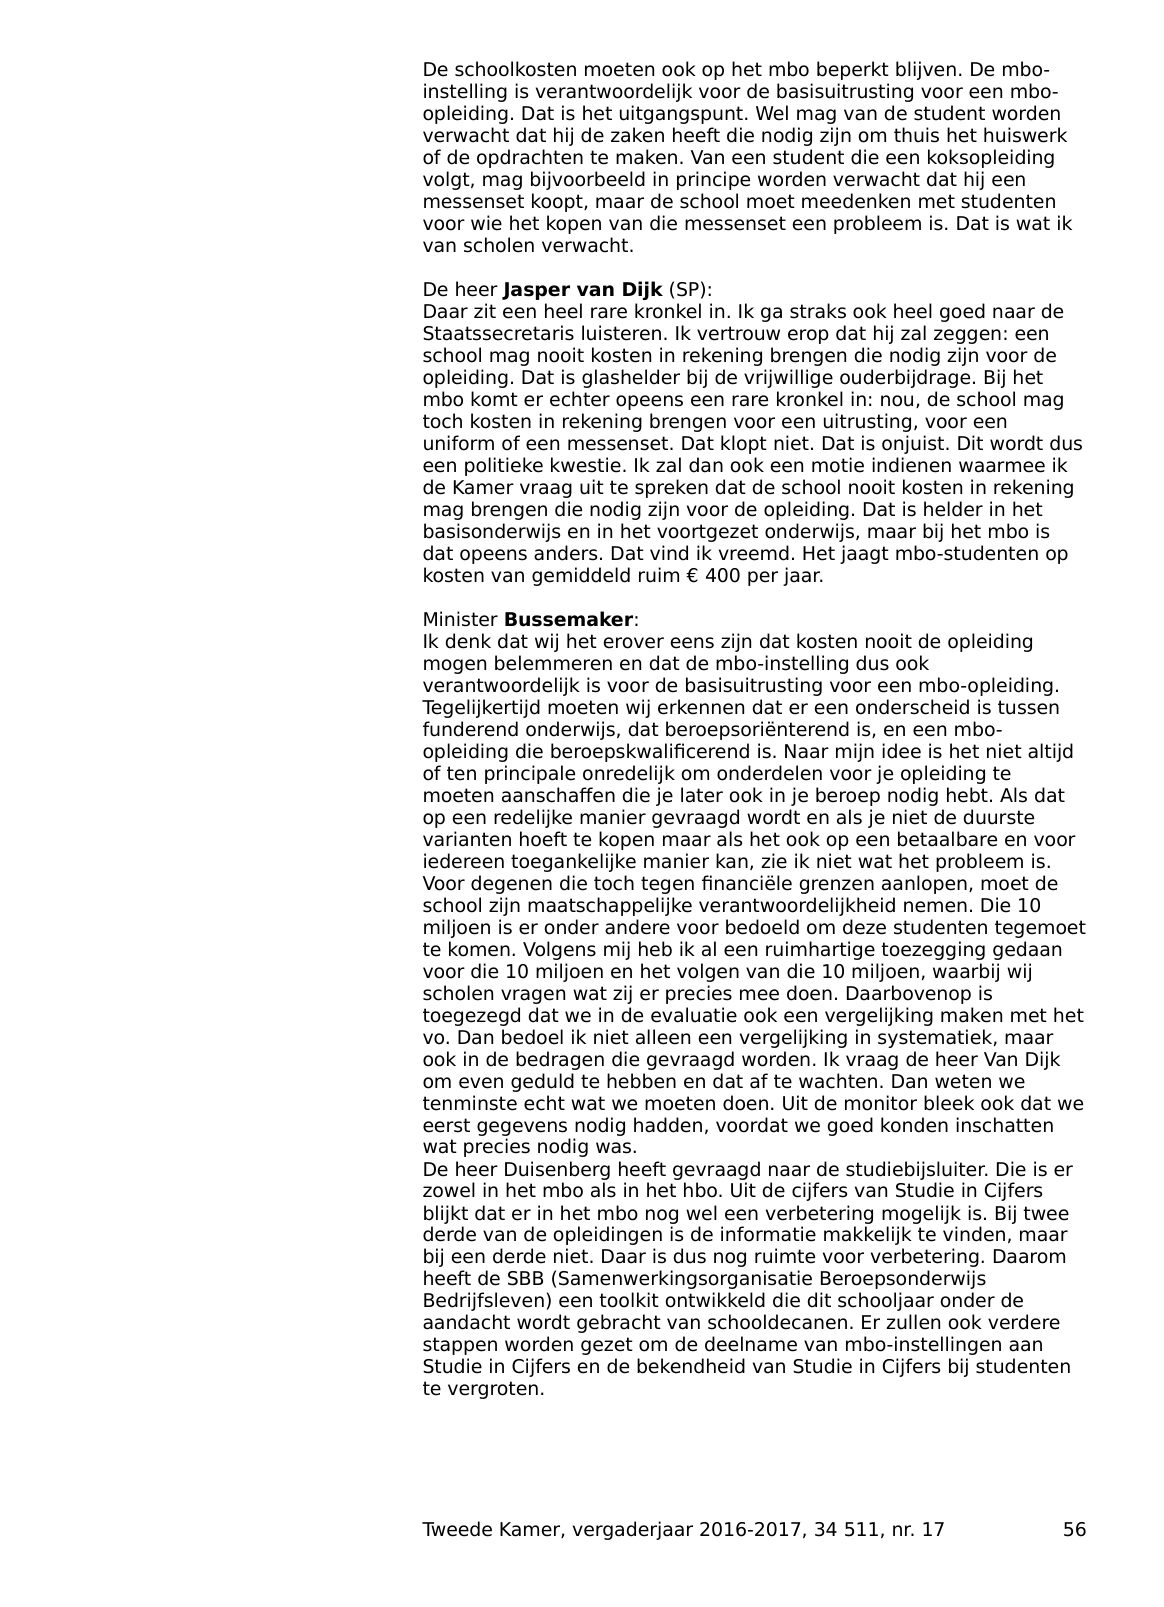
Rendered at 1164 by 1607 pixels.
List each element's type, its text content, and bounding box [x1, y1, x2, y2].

text Daar zit een heel rare kronkel in. Ik ga straks ook heel goed naar de Staatssecretaris luisteren. Ik vertrouw erop dat hij zal zeggen: een school mag nooit kosten in rekening brengen die nodig zijn voor de opleiding. Dat is glashelder bij de vrijwillige ouderbijdrage. Bij het mbo komt er echter opeens een rare kronkel in: nou, de school mag toch kosten in rekening brengen voor een uitrusting, voor een uniform of een messenset. Dat klopt niet. Dat is onjuist. Dit wordt dus een politieke kwestie. Ik zal dan ook een motie indienen waarmee ik de Kamer vraag uit te spreken dat de school nooit kosten in rekening mag brengen die nodig zijn voor de opleiding. Dat is helder in het basisonderwijs en in het voortgezet onderwijs, maar bij het mbo is dat opeens anders. Dat vind ik vreemd. Het jaagt mbo-studenten op kosten van gemiddeld ruim € 400 per jaar. [422, 301, 1087, 587]
text De heer Jasper van Dijk (SP): [422, 279, 1087, 301]
text Ik denk dat wij het erover eens zijn dat kosten nooit de opleiding mogen belemmeren en dat de mbo-instelling dus ook verantwoordelijk is voor de basisuitrusting voor een mbo-opleiding. Tegelijkertijd moeten wij erkennen dat er een onderscheid is tussen funderend onderwijs, dat beroepsoriënterend is, en een mbo-opleiding die beroepskwalificerend is. Naar mijn idee is het niet altijd of ten principale onredelijk om onderdelen voor je opleiding te moeten aanschaffen die je later ook in je beroep nodig hebt. Als dat op een redelijke manier gevraagd wordt en als je niet de duurste varianten hoeft te kopen maar als het ook op een betaalbare en voor iedereen toegankelijke manier kan, zie ik niet wat het probleem is. Voor degenen die toch tegen financiële grenzen aanlopen, moet de school zijn maatschappelijke verantwoordelijkheid nemen. Die 10 miljoen is er onder andere voor bedoeld om deze studenten tegemoet te komen. Volgens mij heb ik al een ruimhartige toezegging gedaan voor die 10 miljoen en het volgen van die 10 miljoen, waarbij wij scholen vragen wat zij er precies mee doen. Daarbovenop is toegezegd dat we in de evaluatie ook een vergelijking maken met het vo. Dan bedoel ik niet alleen een vergelijking in systematiek, maar ook in de bedragen die gevraagd worden. Ik vraag de heer Van Dijk om even geduld te hebben en dat af te wachten. Dan weten we tenminste echt wat we moeten doen. Uit de monitor bleek ook dat we eerst gegevens nodig hadden, voordat we goed konden inschatten wat precies nodig was. [422, 631, 1087, 1158]
text De schoolkosten moeten ook op het mbo beperkt blijven. De mbo-instelling is verantwoordelijk voor de basisuitrusting voor een mbo-opleiding. Dat is het uitgangspunt. Wel mag van de student worden verwacht dat hij de zaken heeft die nodig zijn om thuis het huiswerk of de opdrachten te maken. Van een student die een koksopleiding volgt, mag bijvoorbeeld in principe worden verwacht dat hij een messenset koopt, maar de school moet meedenken met studenten voor wie het kopen van die messenset een probleem is. Dat is wat ik van scholen verwacht. [422, 59, 1087, 257]
text Minister Bussemaker: [422, 609, 1087, 631]
text De heer Duisenberg heeft gevraagd naar de studiebijsluiter. Die is er zowel in het mbo als in het hbo. Uit de cijfers van Studie in Cijfers blijkt dat er in het mbo nog wel een verbetering mogelijk is. Bij twee derde van de opleidingen is de informatie makkelijk te vinden, maar bij een derde niet. Daar is dus nog ruimte voor verbetering. Daarom heeft de SBB (Samenwerkingsorganisatie Beroepsonderwijs Bedrijfsleven) een toolkit ontwikkeld die dit schooljaar onder de aandacht wordt gebracht van schooldecanen. Er zullen ook verdere stappen worden gezet om de deelname van mbo-instellingen aan Studie in Cijfers en de bekendheid van Studie in Cijfers bij studenten te vergroten. [422, 1158, 1087, 1400]
